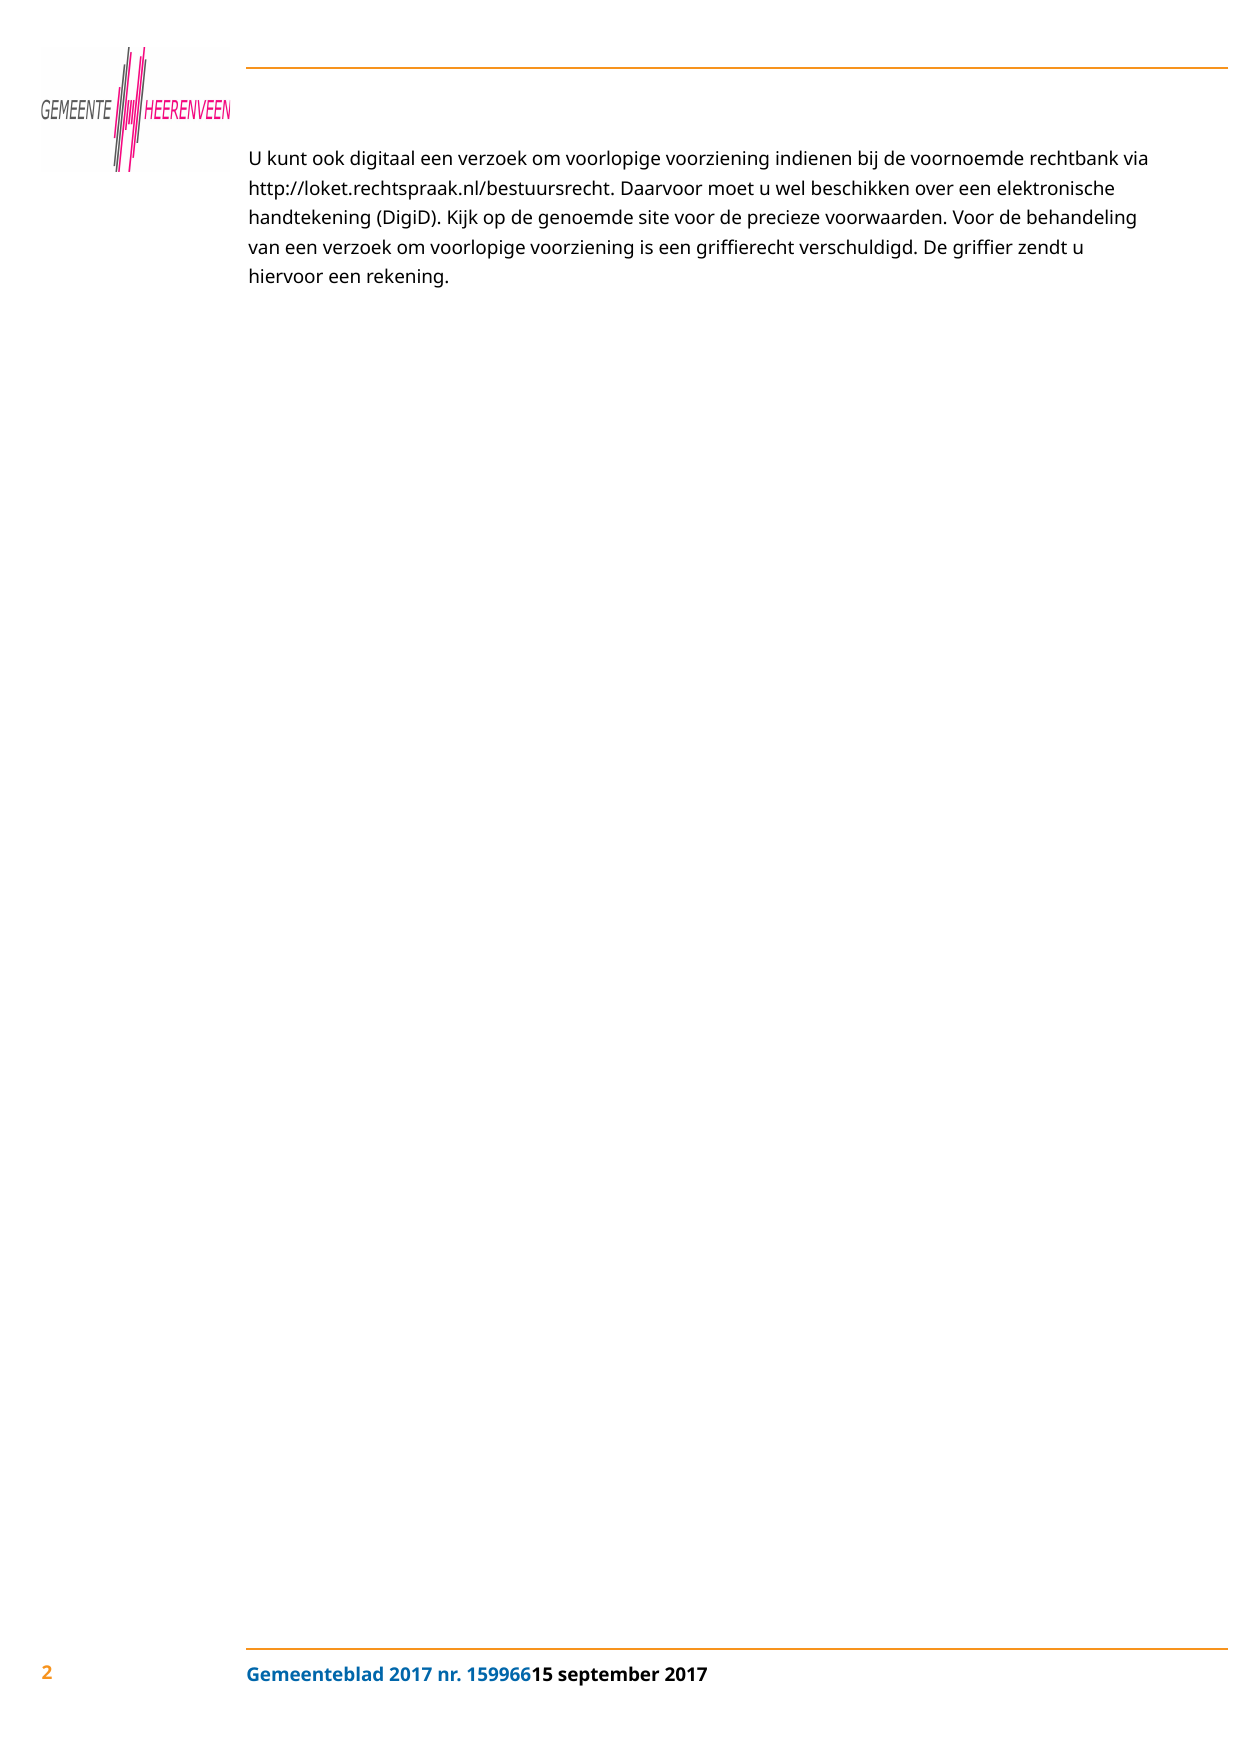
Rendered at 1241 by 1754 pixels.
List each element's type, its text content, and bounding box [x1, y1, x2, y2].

text U kunt ook digitaal een verzoek om voorlopige voorziening indienen bij de voornoemde rechtbank via http://loket.rechtspraak.nl/bestuursrecht. Daarvoor moet u wel beschikken over een elektronische handtekening (DigiD). Kijk op de genoemde site voor de precieze voorwaarden. Voor de behandeling van een verzoek om voorlopige voorziening is een griffierecht verschuldigd. De griffier zendt u hiervoor een rekening. [248, 145, 1152, 289]
picture [41, 47, 231, 172]
